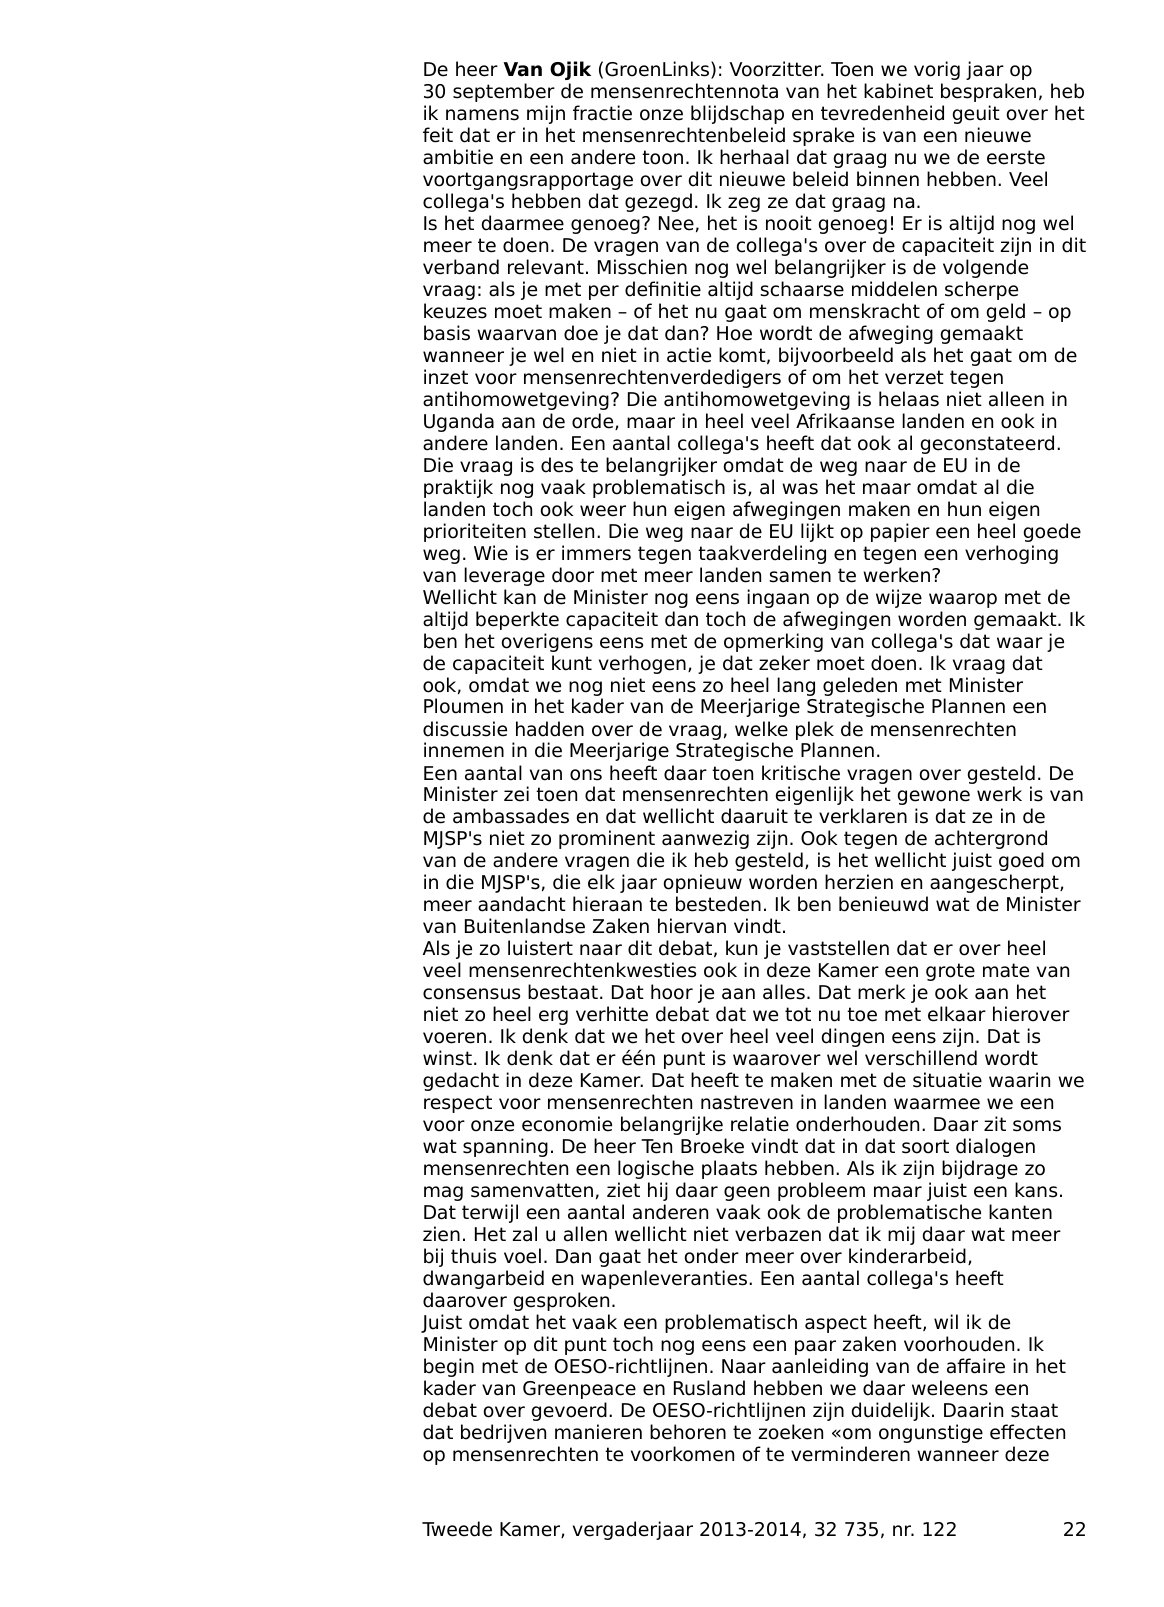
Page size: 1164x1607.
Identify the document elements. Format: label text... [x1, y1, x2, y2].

text De heer Van Ojik (GroenLinks): Voorzitter. Toen we vorig jaar op 30 september de mensenrechtennota van het kabinet bespraken, heb ik namens mijn fractie onze blijdschap en tevredenheid geuit over het feit dat er in het mensenrechtenbeleid sprake is van een nieuwe ambitie en een andere toon. Ik herhaal dat graag nu we de eerste voortgangsrapportage over dit nieuwe beleid binnen hebben. Veel collega's hebben dat gezegd. Ik zeg ze dat graag na. [422, 59, 1087, 213]
text Een aantal van ons heeft daar toen kritische vragen over gesteld. De Minister zei toen dat mensenrechten eigenlijk het gewone werk is van de ambassades en dat wellicht daaruit te verklaren is dat ze in de MJSP's niet zo prominent aanwezig zijn. Ook tegen de achtergrond van de andere vragen die ik heb gesteld, is het wellicht juist goed om in die MJSP's, die elk jaar opnieuw worden herzien en aangescherpt, meer aandacht hieraan te besteden. Ik ben benieuwd wat de Minister van Buitenlandse Zaken hiervan vindt. [422, 762, 1087, 938]
text Wellicht kan de Minister nog eens ingaan op de wijze waarop met de altijd beperkte capaciteit dan toch de afwegingen worden gemaakt. Ik ben het overigens eens met de opmerking van collega's dat waar je de capaciteit kunt verhogen, je dat zeker moet doen. Ik vraag dat ook, omdat we nog niet eens zo heel lang geleden met Minister Ploumen in het kader van de Meerjarige Strategische Plannen een discussie hadden over de vraag, welke plek de mensenrechten innemen in die Meerjarige Strategische Plannen. [422, 587, 1087, 762]
text Juist omdat het vaak een problematisch aspect heeft, wil ik de Minister op dit punt toch nog eens een paar zaken voorhouden. Ik begin met de OESO-richtlijnen. Naar aanleiding van de affaire in het kader van Greenpeace en Rusland hebben we daar weleens een debat over gevoerd. De OESO-richtlijnen zijn duidelijk. Daarin staat dat bedrijven manieren behoren te zoeken «om ongunstige effecten op mensenrechten te voorkomen of te verminderen wanneer deze [422, 1312, 1087, 1466]
text Als je zo luistert naar dit debat, kun je vaststellen dat er over heel veel mensenrechtenkwesties ook in deze Kamer een grote mate van consensus bestaat. Dat hoor je aan alles. Dat merk je ook aan het niet zo heel erg verhitte debat dat we tot nu toe met elkaar hierover voeren. Ik denk dat we het over heel veel dingen eens zijn. Dat is winst. Ik denk dat er één punt is waarover wel verschillend wordt gedacht in deze Kamer. Dat heeft te maken met de situatie waarin we respect voor mensenrechten nastreven in landen waarmee we een voor onze economie belangrijke relatie onderhouden. Daar zit soms wat spanning. De heer Ten Broeke vindt dat in dat soort dialogen mensenrechten een logische plaats hebben. Als ik zijn bijdrage zo mag samenvatten, ziet hij daar geen probleem maar juist een kans. Dat terwijl een aantal anderen vaak ook de problematische kanten zien. Het zal u allen wellicht niet verbazen dat ik mij daar wat meer bij thuis voel. Dan gaat het onder meer over kinderarbeid, dwangarbeid en wapenleveranties. Een aantal collega's heeft daarover gesproken. [422, 938, 1087, 1312]
text Is het daarmee genoeg? Nee, het is nooit genoeg! Er is altijd nog wel meer te doen. De vragen van de collega's over de capaciteit zijn in dit verband relevant. Misschien nog wel belangrijker is de volgende vraag: als je met per definitie altijd schaarse middelen scherpe keuzes moet maken – of het nu gaat om menskracht of om geld – op basis waarvan doe je dat dan? Hoe wordt de afweging gemaakt wanneer je wel en niet in actie komt, bijvoorbeeld als het gaat om de inzet voor mensenrechtenverdedigers of om het verzet tegen antihomowetgeving? Die antihomowetgeving is helaas niet alleen in Uganda aan de orde, maar in heel veel Afrikaanse landen en ook in andere landen. Een aantal collega's heeft dat ook al geconstateerd. Die vraag is des te belangrijker omdat de weg naar de EU in de praktijk nog vaak problematisch is, al was het maar omdat al die landen toch ook weer hun eigen afwegingen maken en hun eigen prioriteiten stellen. Die weg naar de EU lijkt op papier een heel goede weg. Wie is er immers tegen taakverdeling en tegen een verhoging van leverage door met meer landen samen te werken? [422, 213, 1087, 587]
